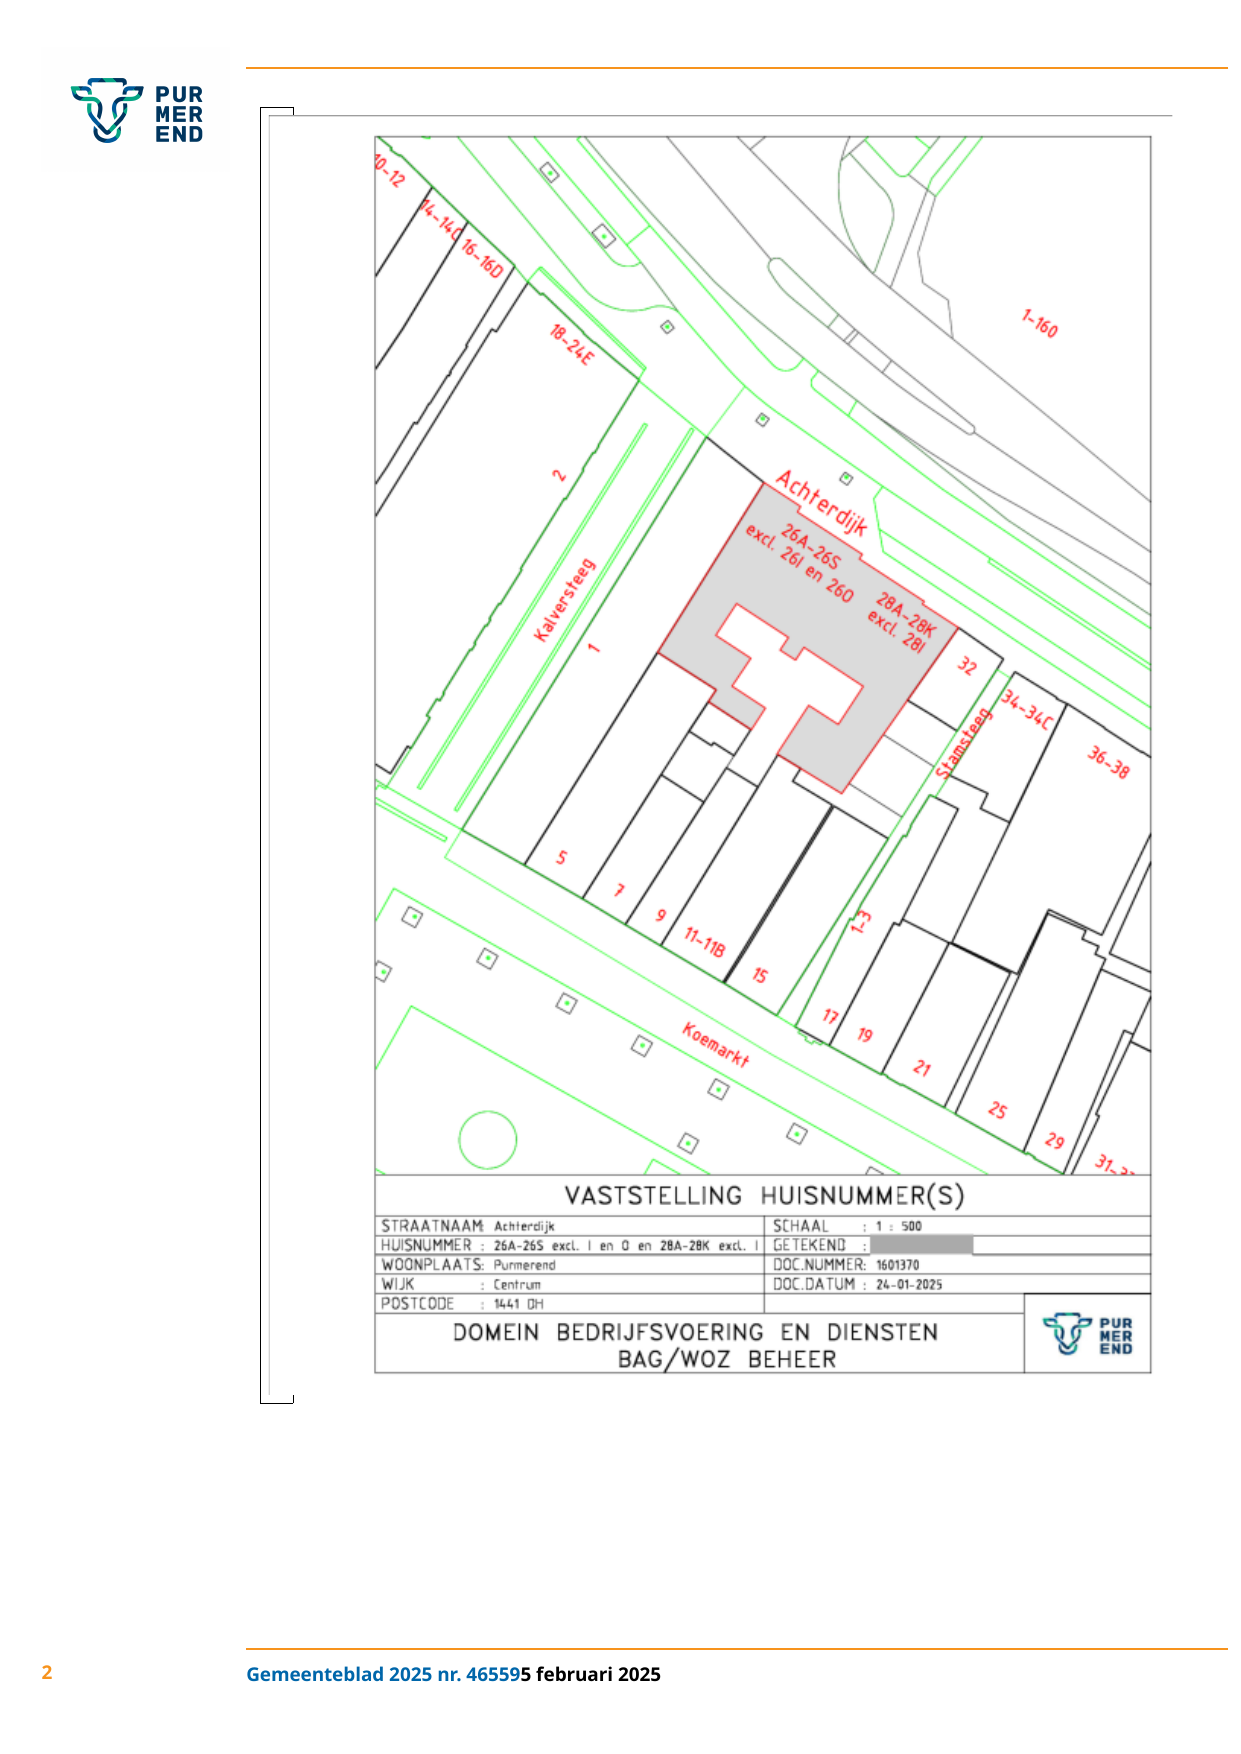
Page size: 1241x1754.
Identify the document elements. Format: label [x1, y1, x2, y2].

picture [41, 47, 231, 172]
picture [268, 115, 1173, 1395]
